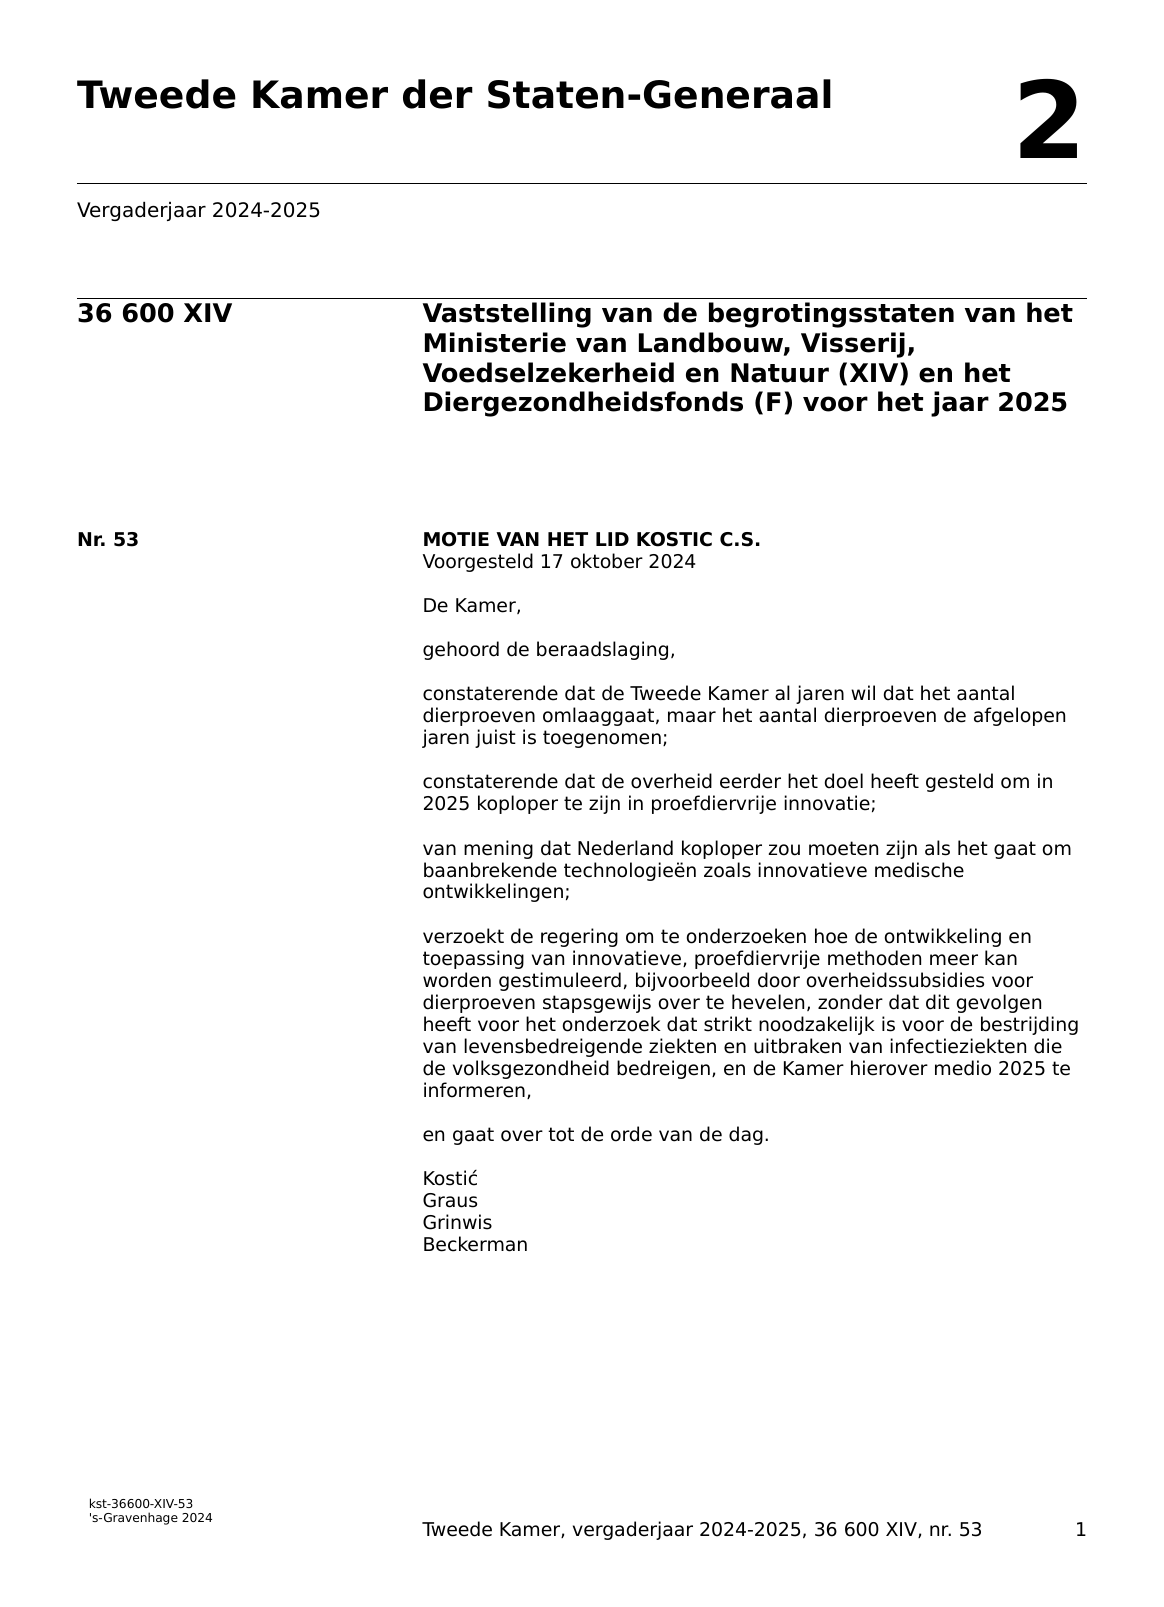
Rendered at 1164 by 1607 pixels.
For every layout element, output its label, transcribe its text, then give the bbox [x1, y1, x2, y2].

table_header 2 [886, 59, 1087, 183]
text De Kamer, [422, 595, 1087, 617]
text van mening dat Nederland koploper zou moeten zijn als het gaat om baanbrekende technologieën zoals innovatieve medische ontwikkelingen; [422, 837, 1087, 903]
text kst-36600-XIV-53 [88, 1497, 323, 1511]
text verzoekt de regering om te onderzoeken hoe de ontwikkeling en toepassing van innovatieve, proefdiervrije methoden meer kan worden gestimuleerd, bijvoorbeeld door overheidssubsidies voor dierproeven stapsgewijs over te hevelen, zonder dat dit gevolgen heeft voor het onderzoek dat strikt noodzakelijk is voor de bestrijding van levensbedreigende ziekten en uitbraken van infectieziekten die de volksgezondheid bedreigen, en de Kamer hierover medio 2025 te informeren, [422, 926, 1087, 1101]
text Kostić [422, 1168, 1087, 1190]
text gehoord de beraadslaging, [422, 639, 1087, 661]
text Voorgesteld 17 oktober 2024 [422, 551, 1087, 573]
subtitle 36 600 XIV Vaststelling van de begrotingsstaten van het Ministerie van Landbouw, Visserij, Voedselzekerheid en Natuur (XIV) en het Diergezondheidsfonds (F) voor het jaar 2025 [77, 299, 1087, 418]
text en gaat over tot de orde van de dag. [422, 1124, 1087, 1146]
subtitle Nr. 53 MOTIE VAN HET LID KOSTIC C.S. [77, 529, 1087, 551]
text Grinwis [422, 1212, 1087, 1234]
table_cell Vergaderjaar 2024-2025 [77, 184, 1087, 298]
text constaterende dat de overheid eerder het doel heeft gesteld om in 2025 koploper te zijn in proefdiervrije innovatie; [422, 771, 1087, 815]
text 's-Gravenhage 2024 [88, 1511, 323, 1525]
text Beckerman [422, 1234, 1087, 1256]
text constaterende dat de Tweede Kamer al jaren wil dat het aantal dierproeven omlaaggaat, maar het aantal dierproeven de afgelopen jaren juist is toegenomen; [422, 683, 1087, 749]
text Graus [422, 1190, 1087, 1212]
table_header Tweede Kamer der Staten-Generaal [77, 59, 886, 183]
